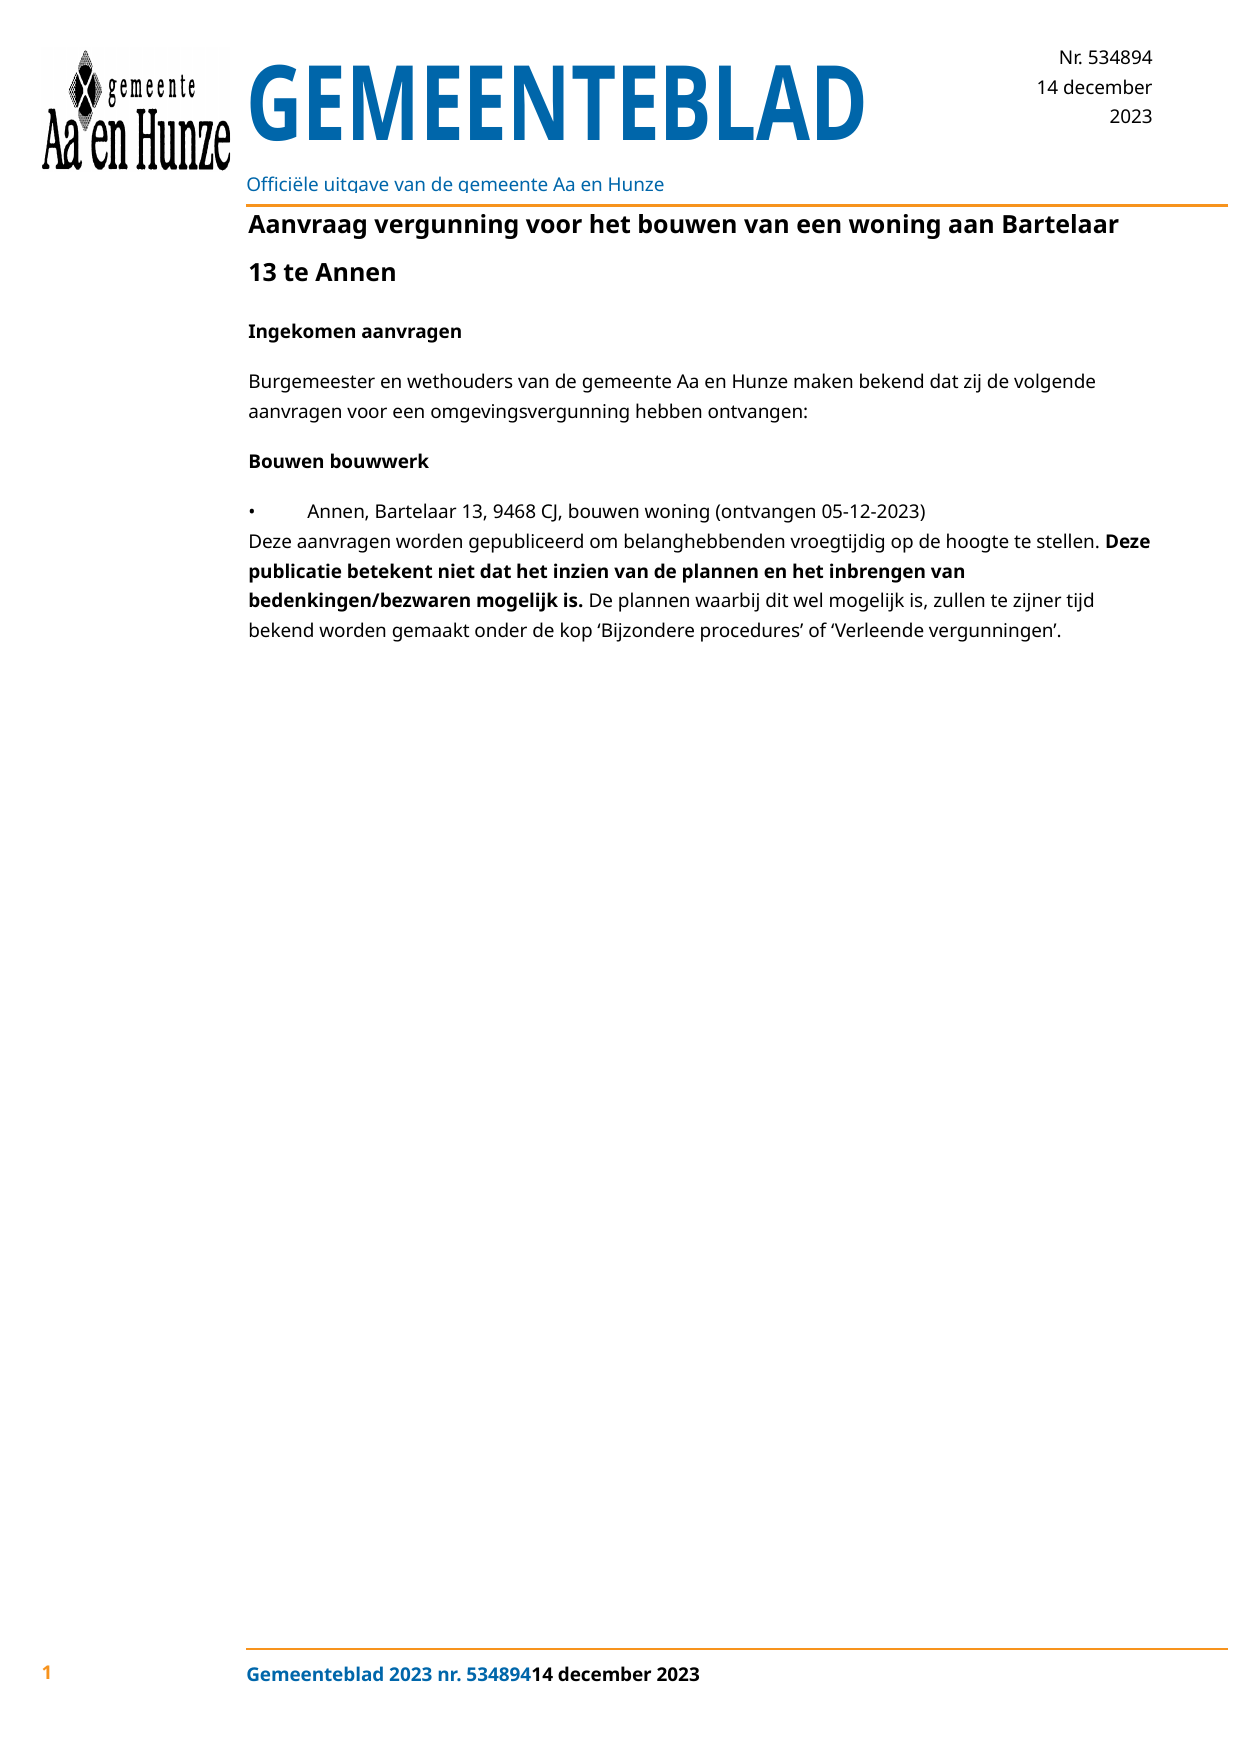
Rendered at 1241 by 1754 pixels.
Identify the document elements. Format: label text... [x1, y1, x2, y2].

picture [41, 47, 231, 172]
text Aanvraag vergunning voor het bouwen van een woning aan Bartelaar 13 te Annen [248, 207, 1152, 288]
text Ingekomen aanvragen [248, 318, 1152, 344]
text Bouwen bouwwerk [248, 448, 1152, 474]
list Annen, Bartelaar 13, 9468 CJ, bouwen woning (ontvangen 05-12-2023) [248, 499, 1152, 524]
text Deze aanvragen worden gepubliceerd om belanghebbenden vroegtijdig op de hoogte te stellen. Deze publicatie betekent niet dat het inzien van de plannen en het inbrengen van bedenkingen/bezwaren mogelijk is. De plannen waarbij dit wel mogelijk is, zullen te zijner tijd bekend worden gemaakt onder de kop ‘Bijzondere procedures’ of ‘Verleende vergunningen’. [248, 528, 1152, 643]
text Burgemeester en wethouders van de gemeente Aa en Hunze maken bekend dat zij de volgende aanvragen voor een omgevingsvergunning hebben ontvangen: [248, 368, 1152, 424]
